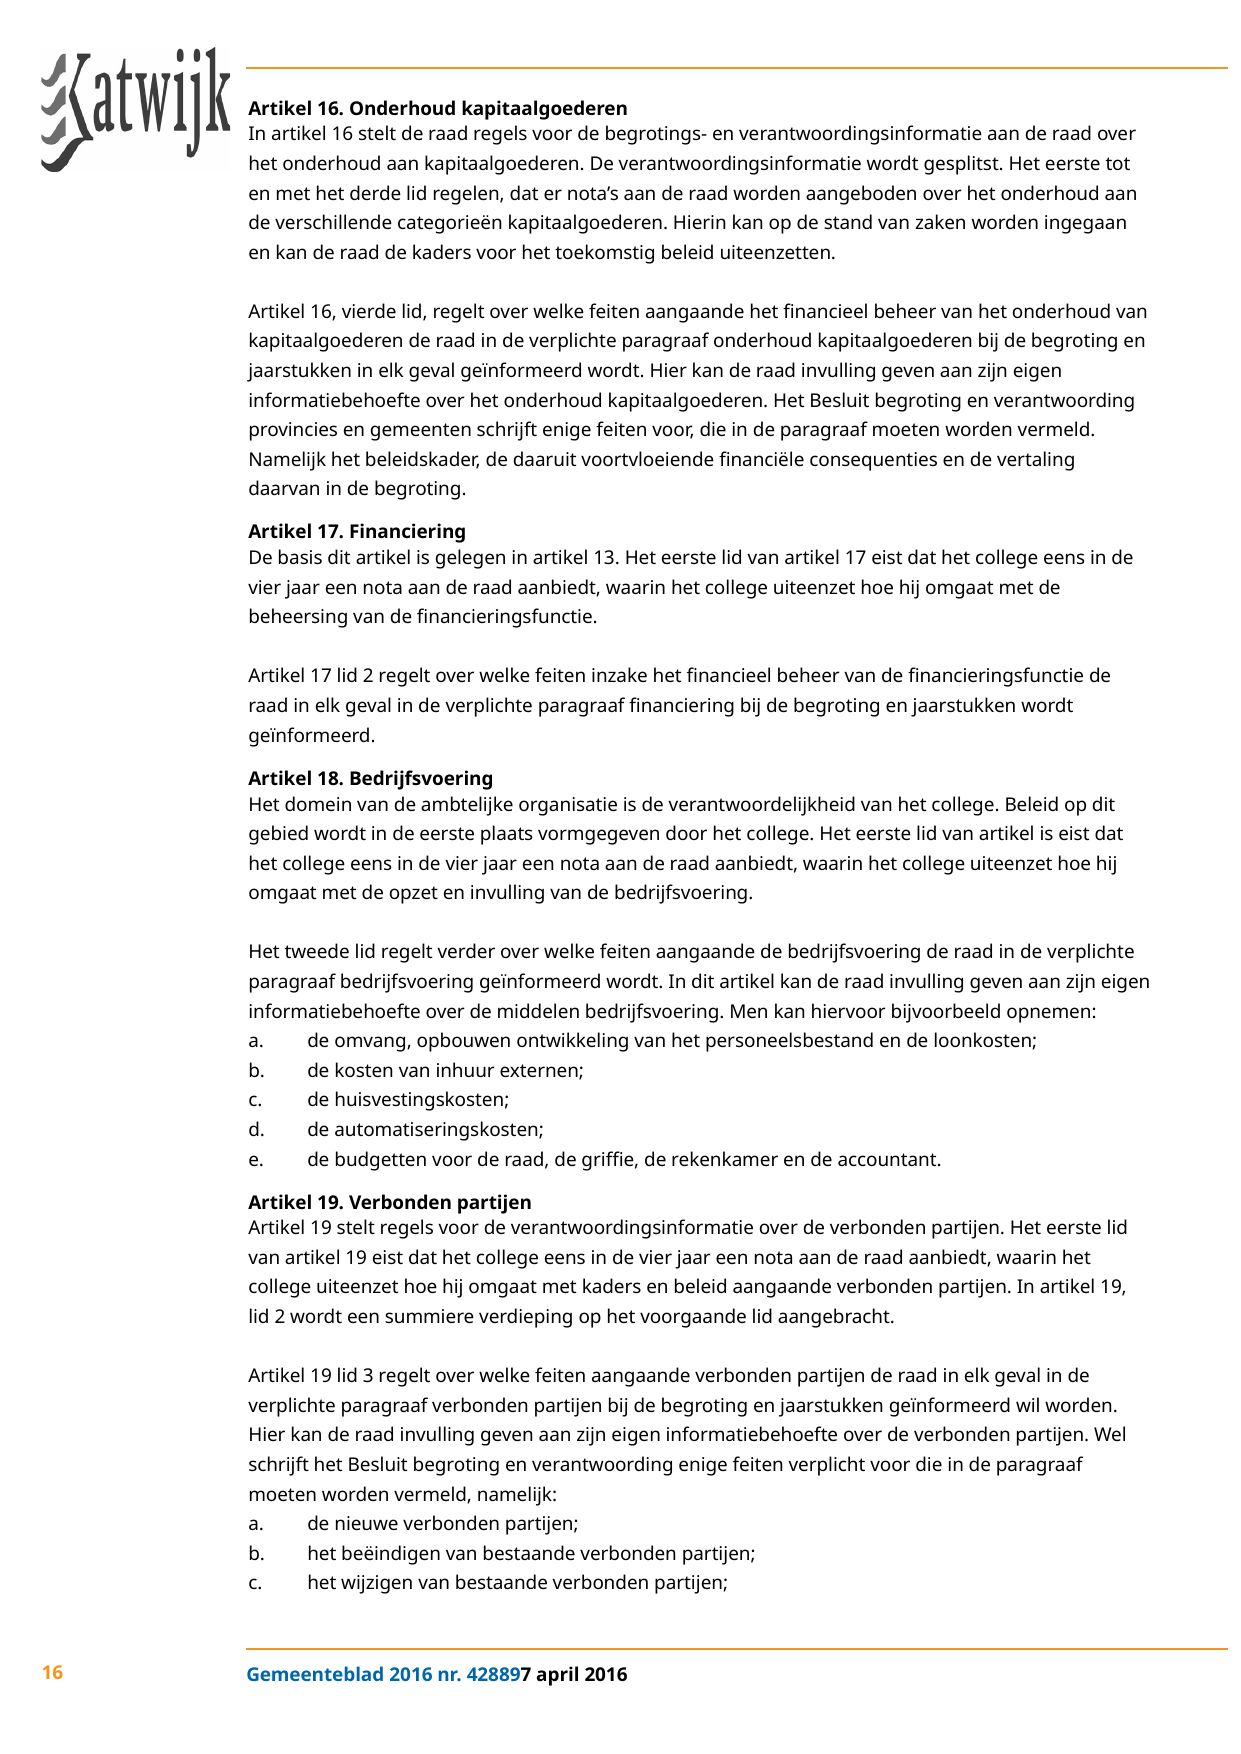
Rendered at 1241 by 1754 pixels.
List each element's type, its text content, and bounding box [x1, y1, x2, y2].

text Artikel 18. Bedrijfsvoering [248, 765, 1152, 791]
list de omvang, opbouwen ontwikkeling van het personeelsbestand en de loonkosten; [248, 1027, 1152, 1053]
text Artikel 19 lid 3 regelt over welke feiten aangaande verbonden partijen de raad in elk geval in de verplichte paragraaf verbonden partijen bij de begroting en jaarstukken geïnformeerd wil worden. Hier kan de raad invulling geven aan zijn eigen informatiebehoefte over de verbonden partijen. Wel schrijft het Besluit begroting en verantwoording enige feiten verplicht voor die in de paragraaf moeten worden vermeld, namelijk: [248, 1362, 1152, 1507]
list de huisvestingskosten; [248, 1087, 1152, 1112]
list het wijzigen van bestaande verbonden partijen; [248, 1569, 1152, 1595]
text Artikel 19 stelt regels voor de verantwoordingsinformatie over de verbonden partijen. Het eerste lid van artikel 19 eist dat het college eens in de vier jaar een nota aan de raad aanbiedt, waarin het college uiteenzet hoe hij omgaat met kaders en beleid aangaande verbonden partijen. In artikel 19, lid 2 wordt een summiere verdieping op het voorgaande lid aangebracht. [248, 1214, 1152, 1329]
list de automatiseringskosten; [248, 1116, 1152, 1142]
picture [41, 47, 231, 172]
text Artikel 19. Verbonden partijen [248, 1189, 1152, 1214]
list de nieuwe verbonden partijen; [248, 1510, 1152, 1536]
list het beëindigen van bestaande verbonden partijen; [248, 1540, 1152, 1566]
text Het tweede lid regelt verder over welke feiten aangaande de bedrijfsvoering de raad in de verplichte paragraaf bedrijfsvoering geïnformeerd wordt. In dit artikel kan de raad invulling geven aan zijn eigen informatiebehoefte over de middelen bedrijfsvoering. Men kan hiervoor bijvoorbeeld opnemen: [248, 939, 1152, 1023]
text Artikel 17. Financiering [248, 519, 1152, 544]
text Artikel 17 lid 2 regelt over welke feiten inzake het financieel beheer van de financieringsfunctie de raad in elk geval in de verplichte paragraaf financiering bij de begroting en jaarstukken wordt geïnformeerd. [248, 663, 1152, 748]
list de budgetten voor de raad, de griffie, de rekenkamer en de accountant. [248, 1146, 1152, 1171]
list de kosten van inhuur externen; [248, 1057, 1152, 1083]
text In artikel 16 stelt de raad regels voor de begrotings- en verantwoordingsinformatie aan de raad over het onderhoud aan kapitaalgoederen. De verantwoordingsinformatie wordt gesplitst. Het eerste tot en met het derde lid regelen, dat er nota’s aan de raad worden aangeboden over het onderhoud aan de verschillende categorieën kapitaalgoederen. Hierin kan op de stand van zaken worden ingegaan en kan de raad de kaders voor het toekomstig beleid uiteenzetten. [248, 121, 1152, 264]
text Artikel 16. Onderhoud kapitaalgoederen [248, 95, 1152, 121]
text Artikel 16, vierde lid, regelt over welke feiten aangaande het financieel beheer van het onderhoud van kapitaalgoederen de raad in de verplichte paragraaf onderhoud kapitaalgoederen bij de begroting en jaarstukken in elk geval geïnformeerd wordt. Hier kan de raad invulling geven aan zijn eigen informatiebehoefte over het onderhoud kapitaalgoederen. Het Besluit begroting en verantwoording provincies en gemeenten schrijft enige feiten voor, die in de paragraaf moeten worden vermeld. Namelijk het beleidskader, de daaruit voortvloeiende financiële consequenties en de vertaling daarvan in de begroting. [248, 298, 1152, 501]
text Het domein van de ambtelijke organisatie is de verantwoordelijkheid van het college. Beleid op dit gebied wordt in de eerste plaats vormgegeven door het college. Het eerste lid van artikel is eist dat het college eens in de vier jaar een nota aan de raad aanbiedt, waarin het college uiteenzet hoe hij omgaat met de opzet en invulling van de bedrijfsvoering. [248, 791, 1152, 905]
text De basis dit artikel is gelegen in artikel 13. Het eerste lid van artikel 17 eist dat het college eens in de vier jaar een nota aan de raad aanbiedt, waarin het college uiteenzet hoe hij omgaat met de beheersing van de financieringsfunctie. [248, 544, 1152, 629]
